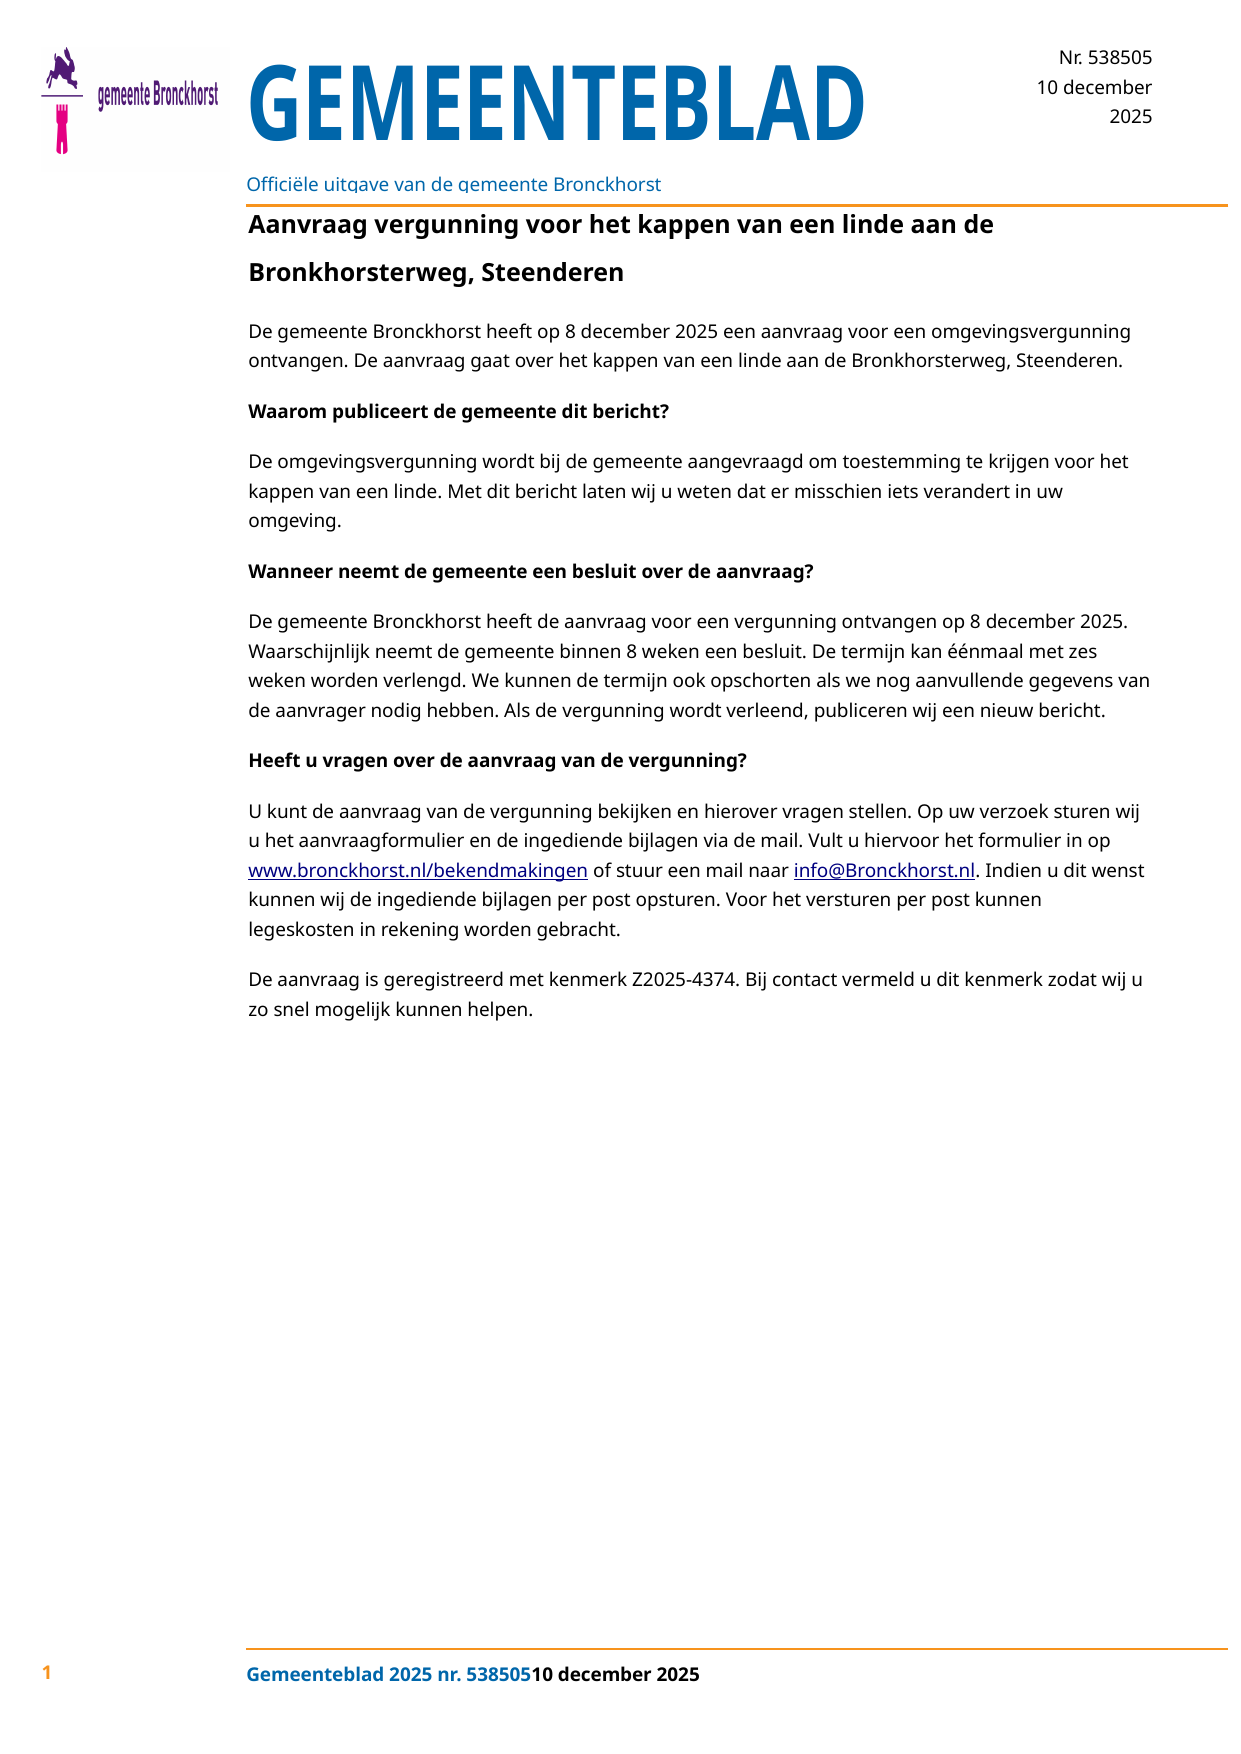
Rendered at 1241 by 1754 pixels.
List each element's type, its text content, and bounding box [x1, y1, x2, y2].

text De aanvraag is geregistreerd met kenmerk Z2025-4374. Bij contact vermeld u dit kenmerk zodat wij u zo snel mogelijk kunnen helpen. [248, 967, 1152, 1022]
text De gemeente Bronckhorst heeft de aanvraag voor een vergunning ontvangen op 8 december 2025. Waarschijnlijk neemt de gemeente binnen 8 weken een besluit. De termijn kan éénmaal met zes weken worden verlengd. We kunnen de termijn ook opschorten als we nog aanvullende gegevens van de aanvrager nodig hebben. Als de vergunning wordt verleend, publiceren wij een nieuw bericht. [248, 608, 1152, 723]
text U kunt de aanvraag van de vergunning bekijken en hierover vragen stellen. Op uw verzoek sturen wij u het aanvraagformulier en de ingediende bijlagen via de mail. Vult u hiervoor het formulier in op www.bronckhorst.nl/bekendmakingen of stuur een mail naar info@Bronckhorst.nl. Indien u dit wenst kunnen wij de ingediende bijlagen per post opsturen. Voor het versturen per post kunnen legeskosten in rekening worden gebracht. [248, 798, 1152, 942]
picture [41, 47, 231, 172]
text De omgevingsvergunning wordt bij de gemeente aangevraagd om toestemming te krijgen voor het kappen van een linde. Met dit bericht laten wij u weten dat er misschien iets verandert in uw omgeving. [248, 448, 1152, 533]
text Waarom publiceert de gemeente dit bericht? [248, 398, 1152, 424]
text Aanvraag vergunning voor het kappen van een linde aan de Bronkhorsterweg, Steenderen [248, 207, 1152, 288]
text De gemeente Bronckhorst heeft op 8 december 2025 een aanvraag voor een omgevingsvergunning ontvangen. De aanvraag gaat over het kappen van een linde aan de Bronkhorsterweg, Steenderen. [248, 318, 1152, 373]
text Heeft u vragen over de aanvraag van de vergunning? [248, 747, 1152, 773]
text Wanneer neemt de gemeente een besluit over de aanvraag? [248, 558, 1152, 584]
